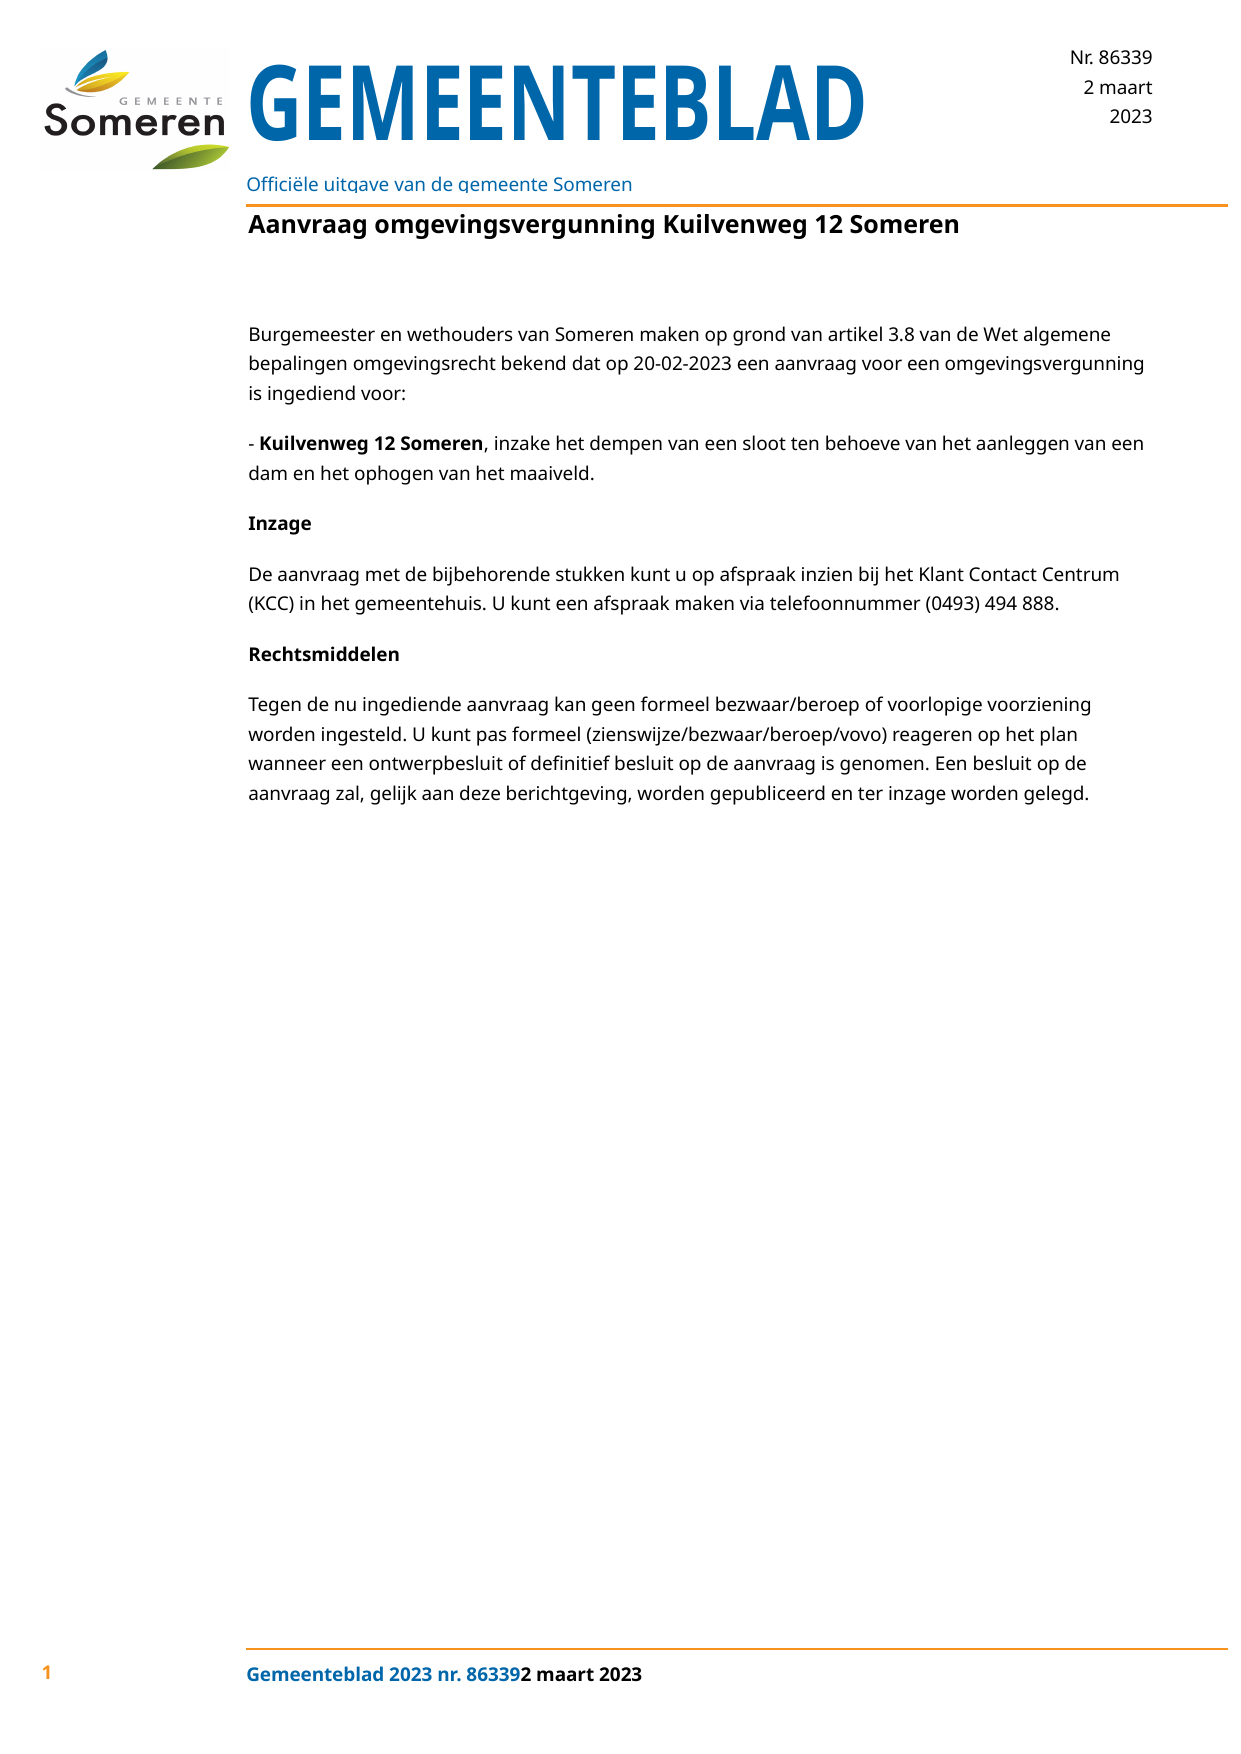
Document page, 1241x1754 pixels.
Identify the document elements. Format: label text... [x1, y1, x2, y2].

text Rechtsmiddelen [248, 641, 1152, 666]
text Tegen de nu ingediende aanvraag kan geen formeel bezwaar/beroep of voorlopige voorziening worden ingesteld. U kunt pas formeel (zienswijze/bezwaar/beroep/vovo) reageren op het plan wanneer een ontwerpbesluit of definitief besluit op de aanvraag is genomen. Een besluit op de aanvraag zal, gelijk aan deze berichtgeving, worden gepubliceerd en ter inzage worden gelegd. [248, 691, 1152, 806]
picture [41, 47, 231, 172]
text De aanvraag met de bijbehorende stukken kunt u op afspraak inzien bij het Klant Contact Centrum (KCC) in het gemeentehuis. U kunt een afspraak maken via telefoonnummer (0493) 494 888. [248, 561, 1152, 616]
text Aanvraag omgevingsvergunning Kuilvenweg 12 Someren [248, 207, 1152, 241]
text Burgemeester en wethouders van Someren maken op grond van artikel 3.8 van de Wet algemene bepalingen omgevingsrecht bekend dat op 20-02-2023 een aanvraag voor een omgevingsvergunning is ingediend voor: [248, 321, 1152, 406]
text - Kuilvenweg 12 Someren, inzake het dempen van een sloot ten behoeve van het aanleggen van een dam en het ophogen van het maaiveld. [248, 430, 1152, 486]
text Inzage [248, 510, 1152, 536]
